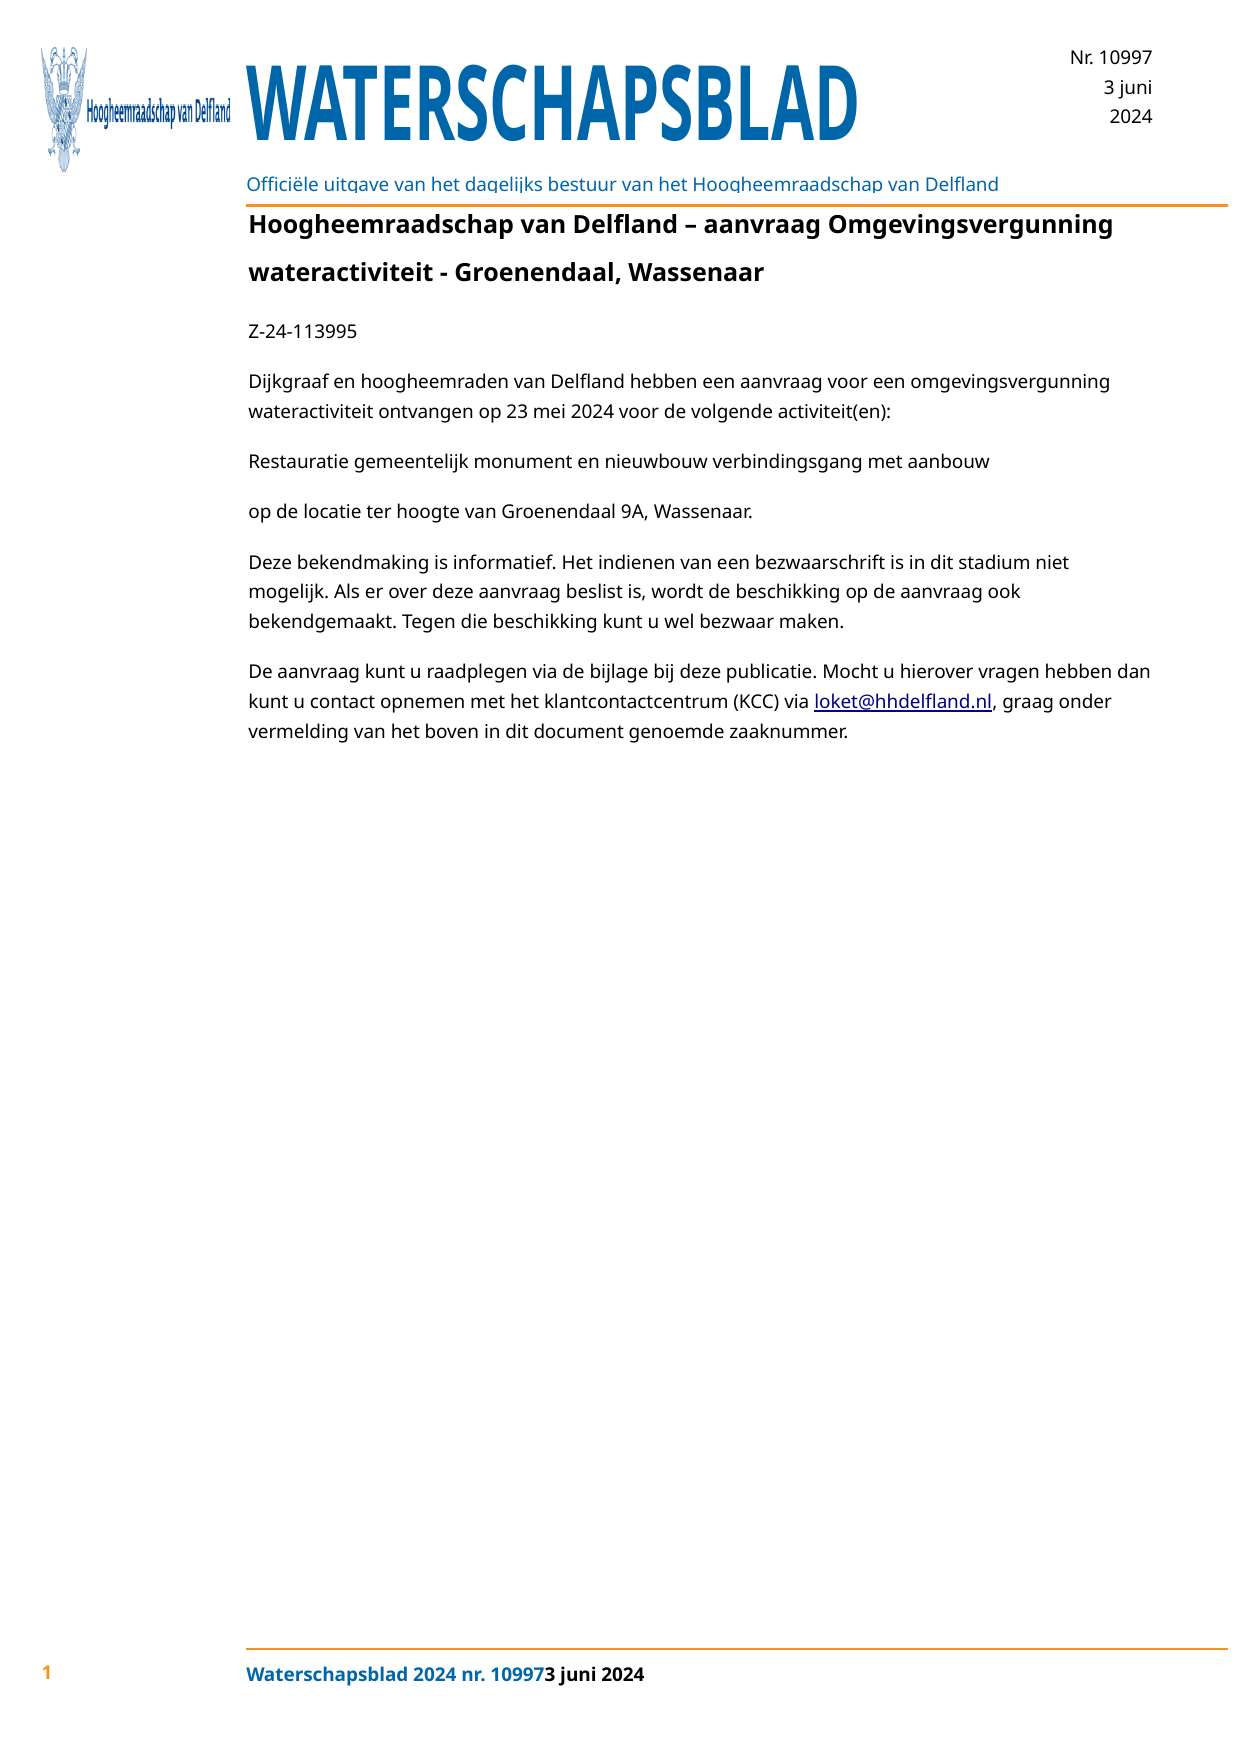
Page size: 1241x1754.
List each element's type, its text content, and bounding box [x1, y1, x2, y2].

text Hoogheemraadschap van Delfland – aanvraag Omgevingsvergunning wateractiviteit - Groenendaal, Wassenaar [248, 207, 1152, 288]
picture [41, 47, 231, 172]
text Restauratie gemeentelijk monument en nieuwbouw verbindingsgang met aanbouw [248, 448, 1152, 474]
text op de locatie ter hoogte van Groenendaal 9A, Wassenaar. [248, 499, 1152, 524]
text Z-24-113995 [248, 318, 1152, 344]
text Deze bekendmaking is informatief. Het indienen van een bezwaarschrift is in dit stadium niet mogelijk. Als er over deze aanvraag beslist is, wordt de beschikking op de aanvraag ook bekendgemaakt. Tegen die beschikking kunt u wel bezwaar maken. [248, 549, 1152, 634]
text De aanvraag kunt u raadplegen via de bijlage bij deze publicatie. Mocht u hierover vragen hebben dan kunt u contact opnemen met het klantcontactcentrum (KCC) via loket@hhdelfland.nl, graag onder vermelding van het boven in dit document genoemde zaaknummer. [248, 659, 1152, 744]
text Dijkgraaf en hoogheemraden van Delfland hebben een aanvraag voor een omgevingsvergunning wateractiviteit ontvangen op 23 mei 2024 voor de volgende activiteit(en): [248, 368, 1152, 424]
